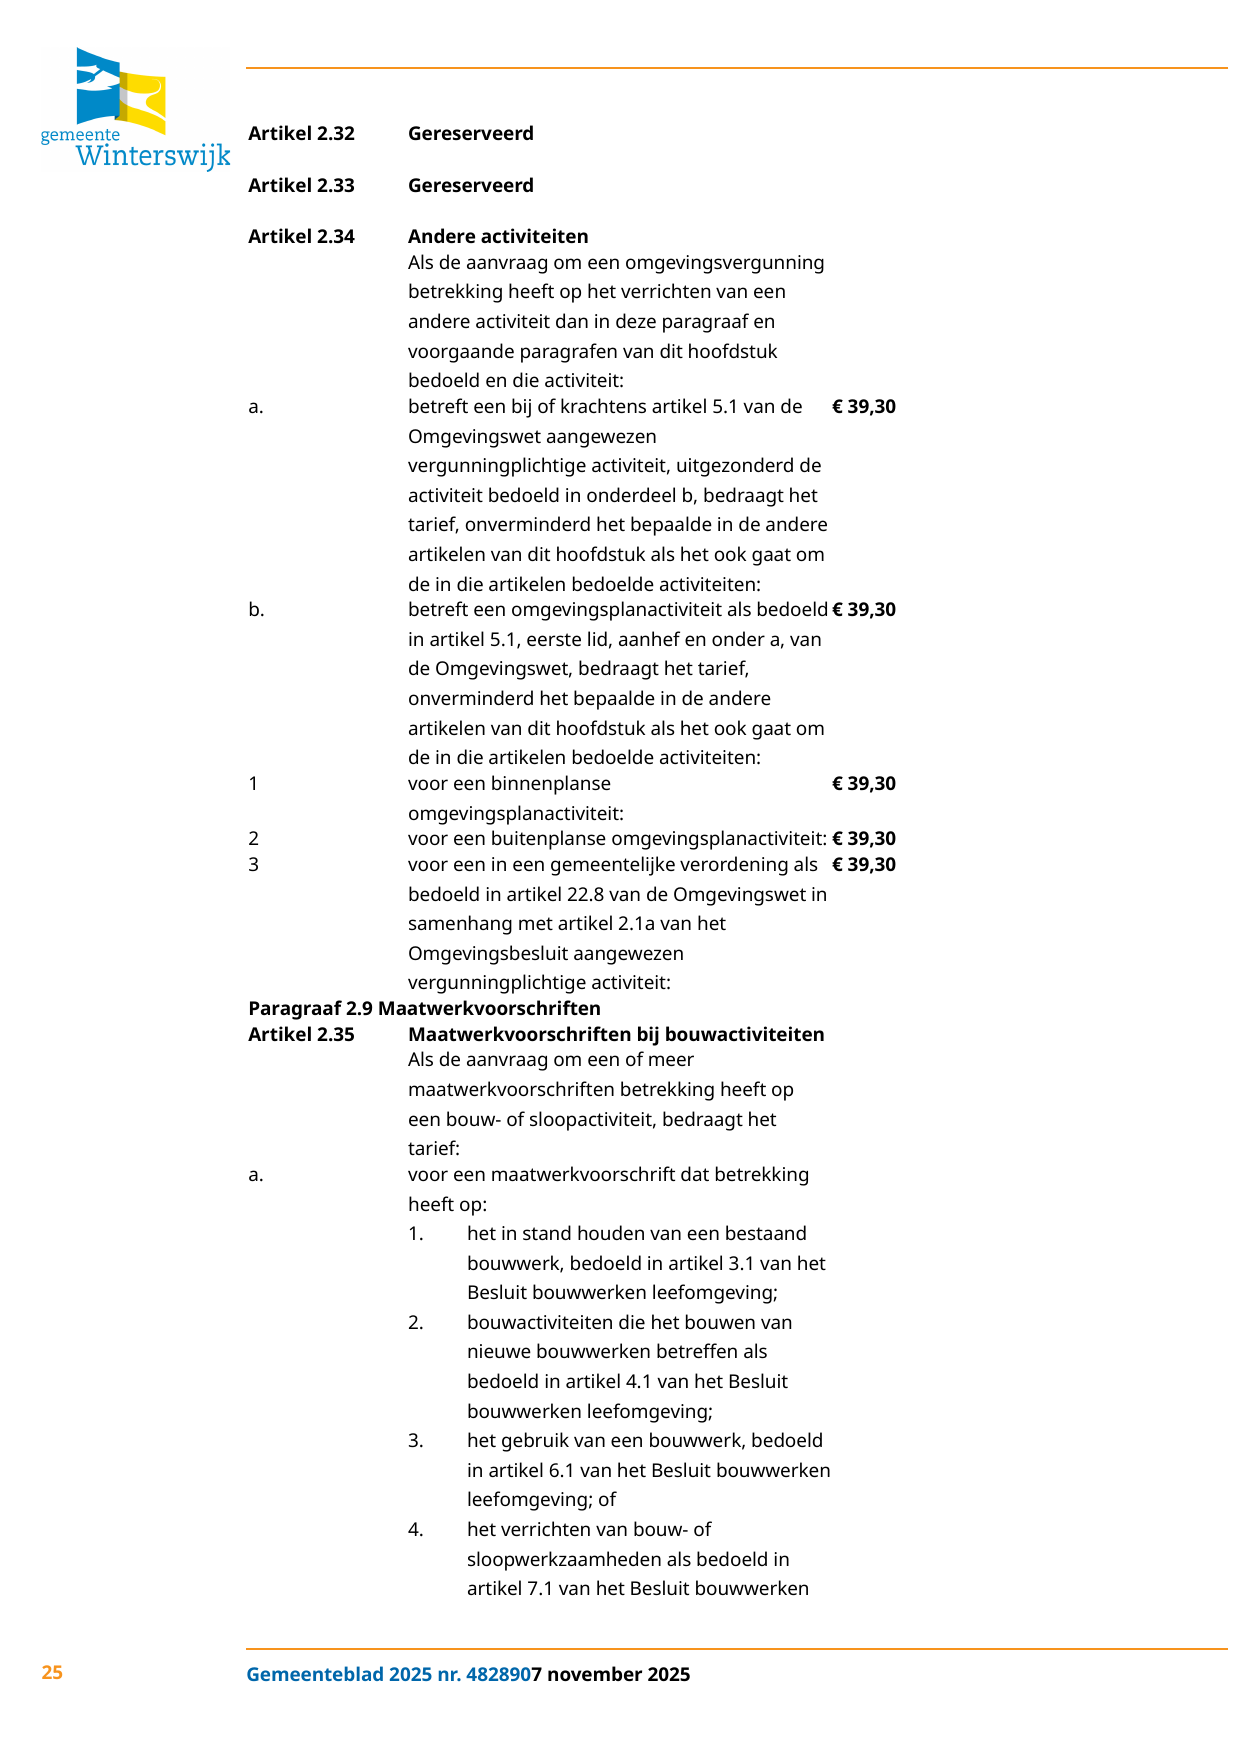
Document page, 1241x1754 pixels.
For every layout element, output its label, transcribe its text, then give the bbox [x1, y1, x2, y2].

table_cell [248, 198, 408, 223]
table_cell [832, 198, 1152, 223]
table_cell voor een maatwerkvoorschrift dat betrekking heeft op: het in stand houden van een bestaand bouwwerk, bedoeld in artikel 3.1 van het Besluit bouwwerken leefomgeving; bouwactiviteiten die het bouwen van nieuwe bouwwerken betreffen als bedoeld in artikel 4.1 van het Besluit bouwwerken leefomgeving; het gebruik van een bouwwerk, bedoeld in artikel 6.1 van het Besluit bouwwerken leefomgeving; of het verrichten van bouw- of sloopwerkzaamheden als bedoeld in artikel 7.1 van het Besluit bouwwerken [408, 1161, 832, 1601]
picture [225, 153, 231, 162]
table_cell [992, 95, 1152, 121]
table_cell Andere activiteiten [408, 224, 832, 249]
table_cell voor een in een gemeentelijke verordening als bedoeld in artikel 22.8 van de Omgevingswet in samenhang met artikel 2.1a van het Omgevingsbesluit aangewezen vergunningplichtige activiteit: [408, 851, 832, 995]
table_cell € 39,30 [832, 393, 1152, 596]
table_cell voor een buitenplanse omgevingsplanactiviteit: [408, 825, 832, 851]
table_cell Paragraaf 2.9 Maatwerkvoorschriften [248, 995, 1152, 1021]
table_cell betreft een bij of krachtens artikel 5.1 van de Omgevingswet aangewezen vergunningplichtige activiteit, uitgezonderd de activiteit bedoeld in onderdeel b, bedraagt het tarief, onverminderd het bepaalde in de andere artikelen van dit hoofdstuk als het ook gaat om de in die artikelen bedoelde activiteiten: [408, 393, 832, 596]
table_cell Gereserveerd [408, 172, 832, 198]
table_cell Artikel 2.33 [248, 172, 408, 198]
table_cell voor een binnenplanse omgevingsplanactiviteit: [408, 770, 832, 825]
table_cell Als de aanvraag om een omgevingsvergunning betrekking heeft op het verrichten van een andere activiteit dan in deze paragraaf en voorgaande paragrafen van dit hoofdstuk bedoeld en die activiteit: [408, 249, 832, 393]
table_cell € 39,30 [832, 851, 1152, 995]
table_cell b. [248, 596, 408, 770]
table_cell Artikel 2.34 [248, 224, 408, 249]
table_cell betreft een omgevingsplanactiviteit als bedoeld in artikel 5.1, eerste lid, aanhef en onder a, van de Omgevingswet, bedraagt het tarief, onverminderd het bepaalde in de andere artikelen van dit hoofdstuk als het ook gaat om de in die artikelen bedoelde activiteiten: [408, 596, 832, 770]
table_cell [832, 121, 1152, 146]
picture [41, 47, 231, 172]
table_cell [832, 224, 1152, 249]
table_cell [408, 198, 832, 223]
table_cell a. [248, 393, 408, 596]
table_cell [248, 249, 408, 393]
table_cell Artikel 2.35 [248, 1021, 408, 1047]
table_cell € 39,30 [832, 596, 1152, 770]
table_cell [832, 172, 1152, 198]
table_cell [248, 146, 408, 172]
table_cell 2 [248, 825, 408, 851]
table_cell [832, 1161, 1152, 1601]
table_cell [248, 1047, 408, 1161]
table_cell [408, 95, 992, 121]
table_cell € 39,30 [832, 770, 1152, 825]
table_cell a. [248, 1161, 408, 1601]
table_cell 1 [248, 770, 408, 825]
table_cell Artikel 2.32 [248, 121, 408, 146]
table_cell Maatwerkvoorschriften bij bouwactiviteiten [408, 1021, 832, 1047]
table_cell [408, 146, 832, 172]
table_cell [248, 95, 408, 121]
table_cell [832, 146, 1152, 172]
table_cell [832, 1021, 1152, 1047]
table_cell [832, 249, 1152, 393]
table_cell [832, 1047, 1152, 1161]
table_cell Als de aanvraag om een of meer maatwerkvoorschriften betrekking heeft op een bouw- of sloopactiviteit, bedraagt het tarief: [408, 1047, 832, 1161]
table_cell 3 [248, 851, 408, 995]
table_cell € 39,30 [832, 825, 1152, 851]
table_cell Gereserveerd [408, 121, 832, 146]
